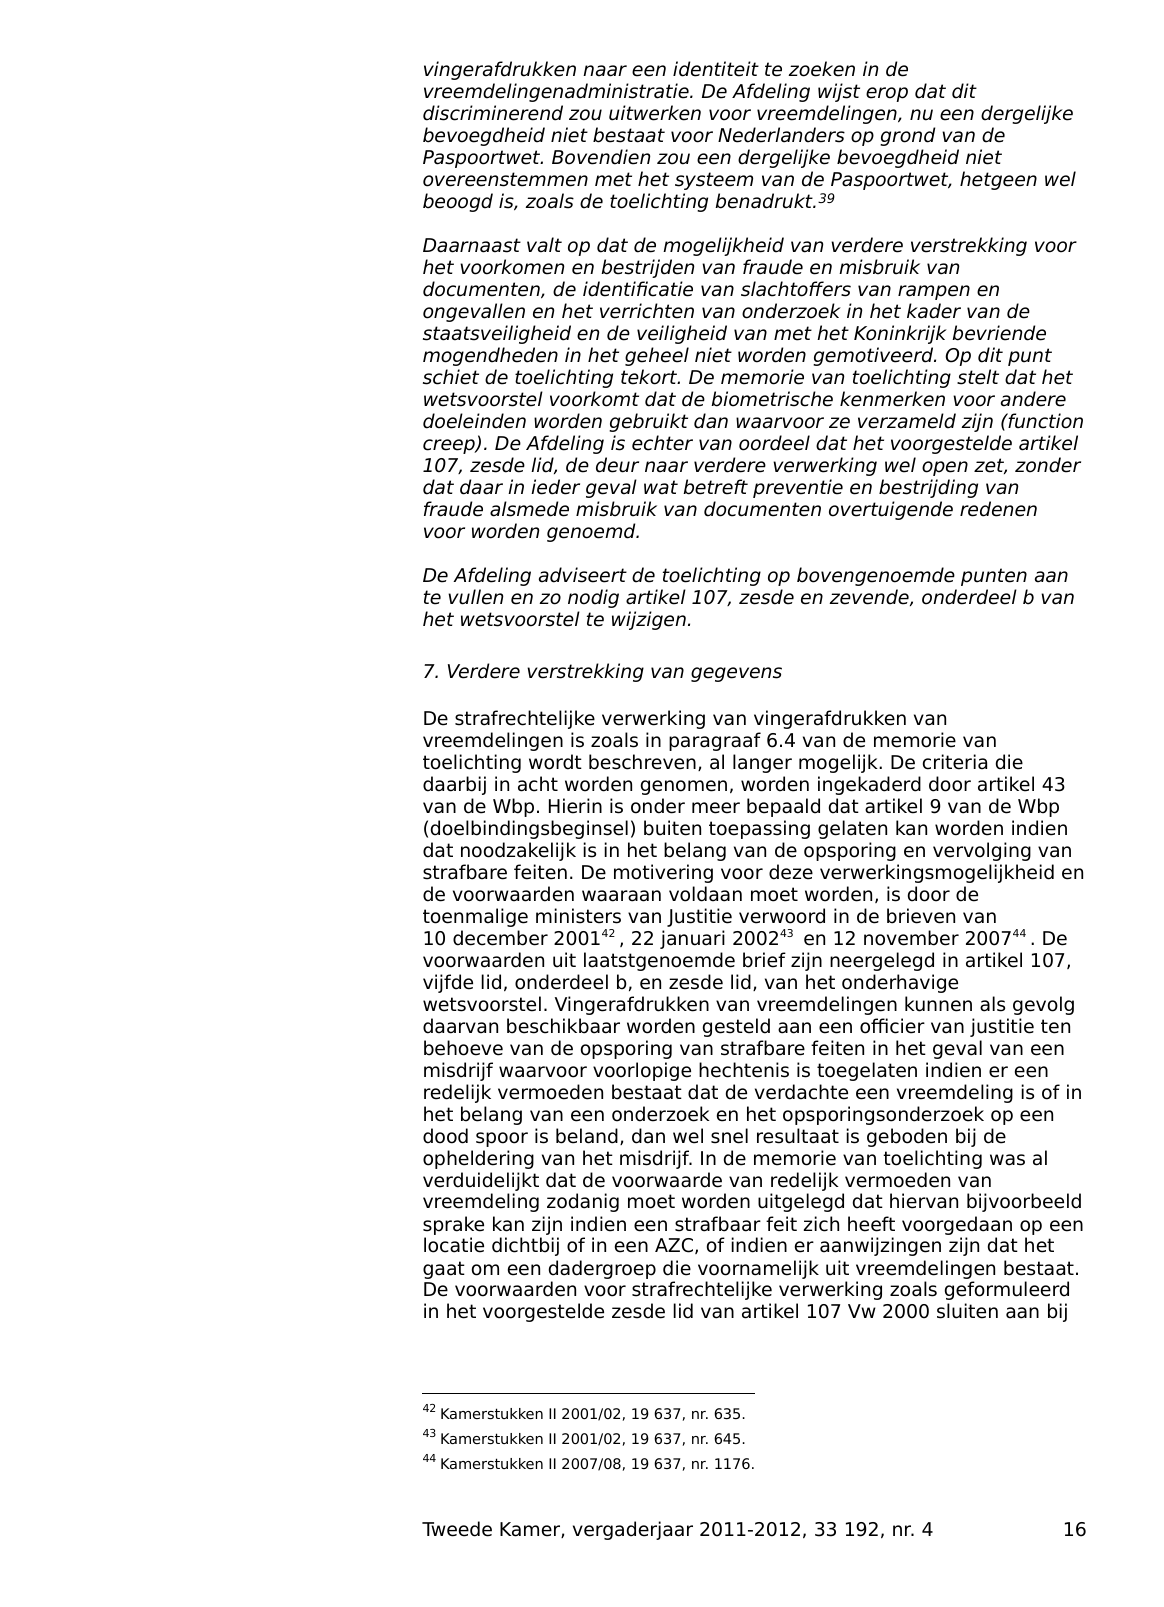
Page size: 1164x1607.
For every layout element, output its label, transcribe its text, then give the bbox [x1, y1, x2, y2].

text Kamerstukken II 2001/02, 19 637, nr. 635. [422, 1402, 1087, 1424]
subtitle 7. Verdere verstrekking van gegevens [422, 661, 1087, 683]
text Kamerstukken II 2001/02, 19 637, nr. 645. [422, 1427, 1087, 1449]
text vingerafdrukken naar een identiteit te zoeken in de vreemdelingenadministratie. De Afdeling wijst erop dat dit discriminerend zou uitwerken voor vreemdelingen, nu een dergelijke bevoegdheid niet bestaat voor Nederlanders op grond van de Paspoortwet. Bovendien zou een dergelijke bevoegdheid niet overeenstemmen met het systeem van de Paspoortwet, hetgeen wel beoogd is, zoals de toelichting benadrukt.39 [422, 59, 1087, 213]
text De strafrechtelijke verwerking van vingerafdrukken van vreemdelingen is zoals in paragraaf 6.4 van de memorie van toelichting wordt beschreven, al langer mogelijk. De criteria die daarbij in acht worden genomen, worden ingekaderd door artikel 43 van de Wbp. Hierin is onder meer bepaald dat artikel 9 van de Wbp (doelbindingsbeginsel) buiten toepassing gelaten kan worden indien dat noodzakelijk is in het belang van de opsporing en vervolging van strafbare feiten. De motivering voor deze verwerkingsmogelijkheid en de voorwaarden waaraan voldaan moet worden, is door de toenmalige ministers van Justitie verwoord in de brieven van 10 december 2001, 22 januari 2002 en 12 november 2007. De voorwaarden uit laatstgenoemde brief zijn neergelegd in artikel 107, vijfde lid, onderdeel b, en zesde lid, van het onderhavige wetsvoorstel. Vingerafdrukken van vreemdelingen kunnen als gevolg daarvan beschikbaar worden gesteld aan een officier van justitie ten behoeve van de opsporing van strafbare feiten in het geval van een misdrijf waarvoor voorlopige hechtenis is toegelaten indien er een redelijk vermoeden bestaat dat de verdachte een vreemdeling is of in het belang van een onderzoek en het opsporingsonderzoek op een dood spoor is beland, dan wel snel resultaat is geboden bij de opheldering van het misdrijf. In de memorie van toelichting was al verduidelijkt dat de voorwaarde van redelijk vermoeden van vreemdeling zodanig moet worden uitgelegd dat hiervan bijvoorbeeld sprake kan zijn indien een strafbaar feit zich heeft voorgedaan op een locatie dichtbij of in een AZC, of indien er aanwijzingen zijn dat het gaat om een dadergroep die voornamelijk uit vreemdelingen bestaat. De voorwaarden voor strafrechtelijke verwerking zoals geformuleerd in het voorgestelde zesde lid van artikel 107 Vw 2000 sluiten aan bij [422, 708, 1087, 1323]
text De Afdeling adviseert de toelichting op bovengenoemde punten aan te vullen en zo nodig artikel 107, zesde en zevende, onderdeel b van het wetsvoorstel te wijzigen. [422, 565, 1087, 631]
text Kamerstukken II 2007/08, 19 637, nr. 1176. [422, 1452, 1087, 1474]
text Daarnaast valt op dat de mogelijkheid van verdere verstrekking voor het voorkomen en bestrijden van fraude en misbruik van documenten, de identificatie van slachtoffers van rampen en ongevallen en het verrichten van onderzoek in het kader van de staatsveiligheid en de veiligheid van met het Koninkrijk bevriende mogendheden in het geheel niet worden gemotiveerd. Op dit punt schiet de toelichting tekort. De memorie van toelichting stelt dat het wetsvoorstel voorkomt dat de biometrische kenmerken voor andere doeleinden worden gebruikt dan waarvoor ze verzameld zijn (function creep). De Afdeling is echter van oordeel dat het voorgestelde artikel 107, zesde lid, de deur naar verdere verwerking wel open zet, zonder dat daar in ieder geval wat betreft preventie en bestrijding van fraude alsmede misbruik van documenten overtuigende redenen voor worden genoemd. [422, 235, 1087, 543]
